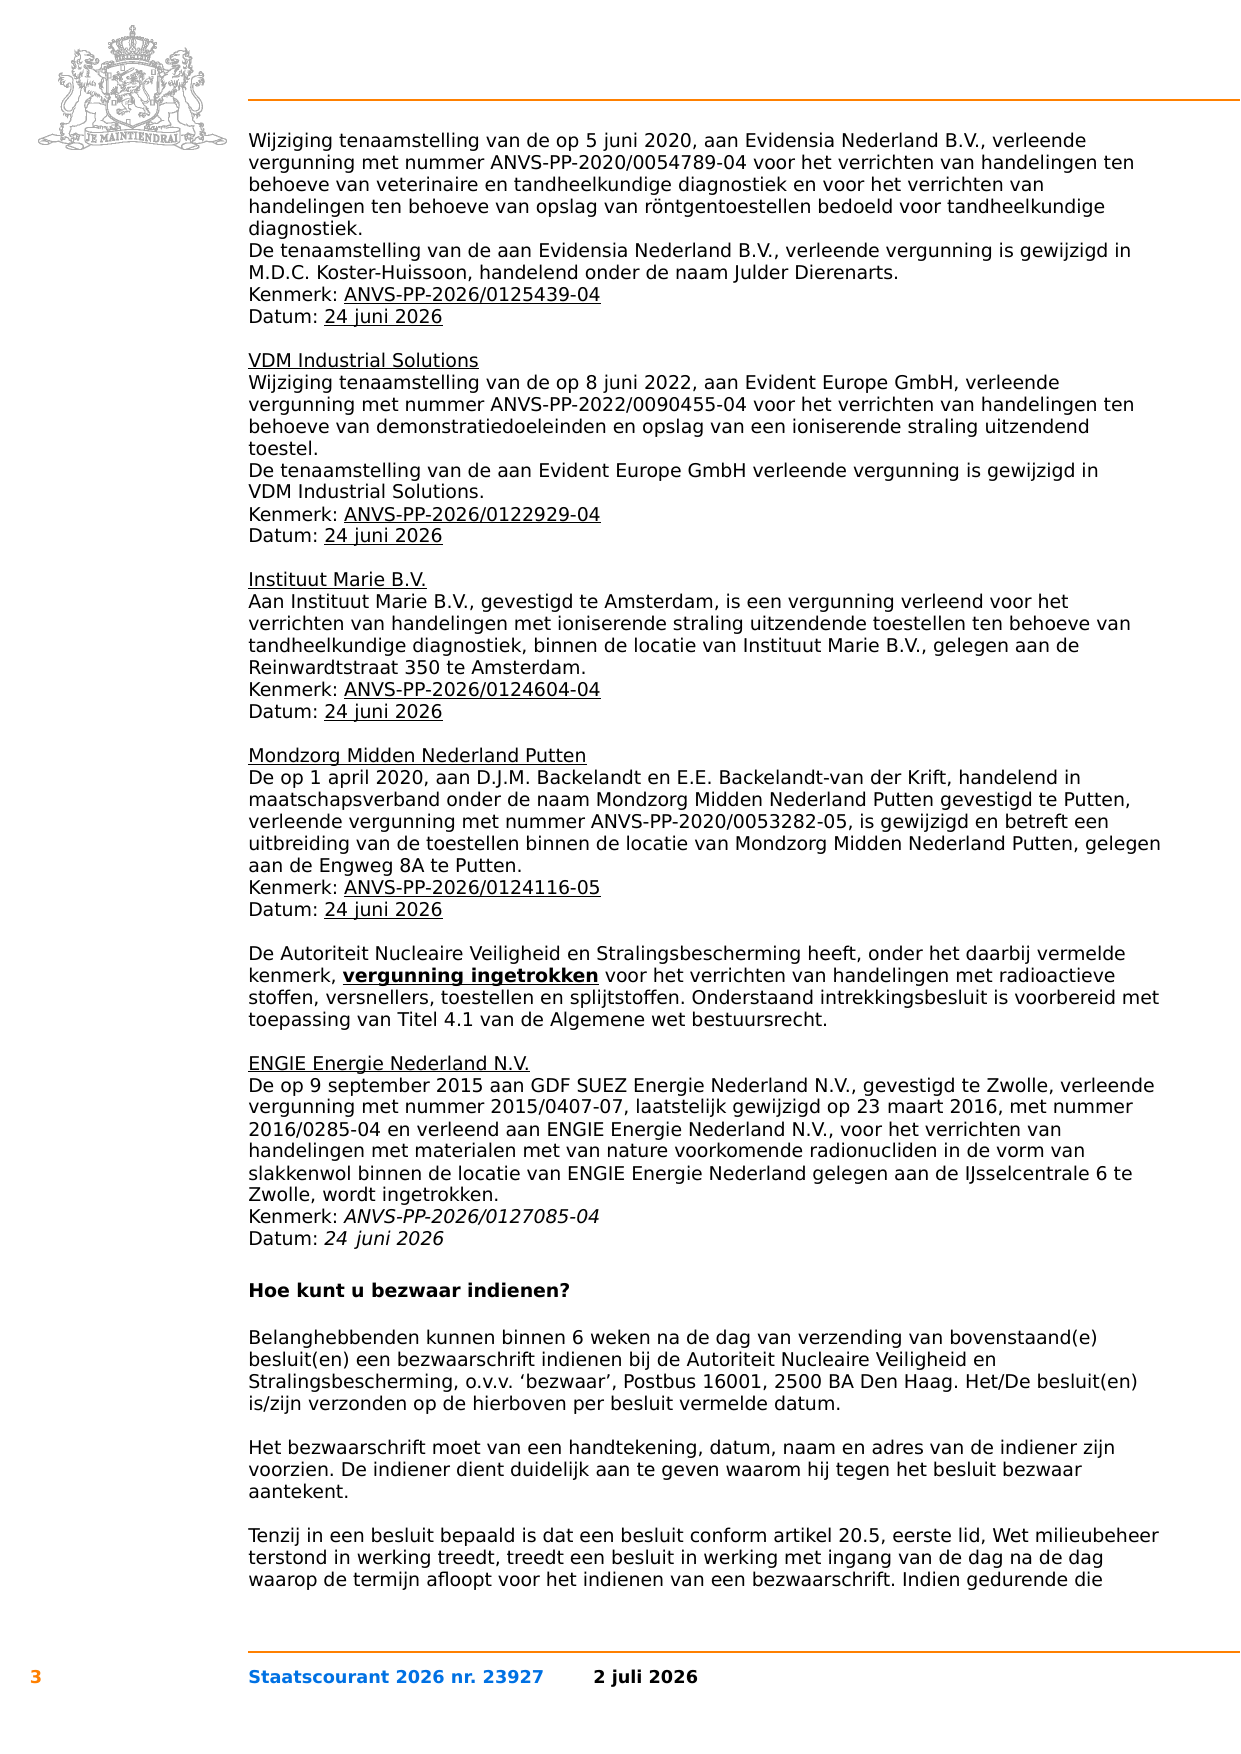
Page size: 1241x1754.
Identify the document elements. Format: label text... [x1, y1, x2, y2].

picture [38, 25, 227, 150]
text Mondzorg Midden Nederland Putten [248, 745, 1163, 767]
text Belanghebbenden kunnen binnen 6 weken na de dag van verzending van bovenstaand(e) besluit(en) een bezwaarschrift indienen bij de Autoriteit Nucleaire Veiligheid en Stralingsbescherming, o.v.v. ‘bezwaar’, Postbus 16001, 2500 BA Den Haag. Het/De besluit(en) is/zijn verzonden op de hierboven per besluit vermelde datum. [248, 1327, 1163, 1415]
text De tenaamstelling van de aan Evidensia Nederland B.V., verleende vergunning is gewijzigd in M.D.C. Koster-Huissoon, handelend onder de naam Julder Dierenarts. [248, 240, 1163, 284]
text Datum: 24 juni 2026 [248, 701, 1163, 723]
text Kenmerk: ANVS-PP-2026/0127085-04 [248, 1206, 1163, 1228]
text Kenmerk: ANVS-PP-2026/0125439-04 [248, 284, 1163, 306]
text De tenaamstelling van de aan Evident Europe GmbH verleende vergunning is gewijzigd in [248, 459, 1163, 481]
text Instituut Marie B.V. [248, 569, 1163, 591]
text Het bezwaarschrift moet van een handtekening, datum, naam en adres van de indiener zijn voorzien. De indiener dient duidelijk aan te geven waarom hij tegen het besluit bezwaar aantekent. [248, 1437, 1163, 1503]
text Tenzij in een besluit bepaald is dat een besluit conform artikel 20.5, eerste lid, Wet milieubeheer terstond in werking treedt, treedt een besluit in werking met ingang van de dag na de dag waarop de termijn afloopt voor het indienen van een bezwaarschrift. Indien gedurende die [248, 1525, 1163, 1591]
text Datum: 24 juni 2026 [248, 899, 1163, 921]
text Datum: 24 juni 2026 [248, 525, 1163, 547]
text Kenmerk: ANVS-PP-2026/0124116-05 [248, 877, 1163, 899]
text De Autoriteit Nucleaire Veiligheid en Stralingsbescherming heeft, onder het daarbij vermelde kenmerk, vergunning ingetrokken voor het verrichten van handelingen met radioactieve stoffen, versnellers, toestellen en splijtstoffen. Onderstaand intrekkingsbesluit is voorbereid met toepassing van Titel 4.1 van de Algemene wet bestuursrecht. [248, 943, 1163, 1031]
text ENGIE Energie Nederland N.V. [248, 1052, 1163, 1074]
text VDM Industrial Solutions. [248, 481, 1163, 503]
text VDM Industrial Solutions [248, 349, 1163, 372]
text Datum: 24 juni 2026 [248, 1228, 1163, 1250]
text Wijziging tenaamstelling van de op 8 juni 2022, aan Evident Europe GmbH, verleende vergunning met nummer ANVS-PP-2022/0090455-04 voor het verrichten van handelingen ten behoeve van demonstratiedoeleinden en opslag van een ioniserende straling uitzendend toestel. [248, 372, 1163, 459]
text De op 1 april 2020, aan D.J.M. Backelandt en E.E. Backelandt-van der Krift, handelend in maatschapsverband onder de naam Mondzorg Midden Nederland Putten gevestigd te Putten, verleende vergunning met nummer ANVS-PP-2020/0053282-05, is gewijzigd en betreft een uitbreiding van de toestellen binnen de locatie van Mondzorg Midden Nederland Putten, gelegen aan de Engweg 8A te Putten. [248, 767, 1163, 877]
subtitle Hoe kunt u bezwaar indienen? [248, 1280, 1163, 1302]
text Kenmerk: ANVS-PP-2026/0122929-04 [248, 503, 1163, 525]
text De op 9 september 2015 aan GDF SUEZ Energie Nederland N.V., gevestigd te Zwolle, verleende vergunning met nummer 2015/0407-07, laatstelijk gewijzigd op 23 maart 2016, met nummer 2016/0285-04 en verleend aan ENGIE Energie Nederland N.V., voor het verrichten van handelingen met materialen met van nature voorkomende radionucliden in de vorm van slakkenwol binnen de locatie van ENGIE Energie Nederland gelegen aan de IJsselcentrale 6 te Zwolle, wordt ingetrokken. [248, 1074, 1163, 1206]
text Kenmerk: ANVS-PP-2026/0124604-04 [248, 679, 1163, 701]
text Datum: 24 juni 2026 [248, 306, 1163, 328]
text Aan Instituut Marie B.V., gevestigd te Amsterdam, is een vergunning verleend voor het verrichten van handelingen met ioniserende straling uitzendende toestellen ten behoeve van tandheelkundige diagnostiek, binnen de locatie van Instituut Marie B.V., gelegen aan de Reinwardtstraat 350 te Amsterdam. [248, 591, 1163, 679]
text Wijziging tenaamstelling van de op 5 juni 2020, aan Evidensia Nederland B.V., verleende vergunning met nummer ANVS-PP-2020/0054789-04 voor het verrichten van handelingen ten behoeve van veterinaire en tandheelkundige diagnostiek en voor het verrichten van handelingen ten behoeve van opslag van röntgentoestellen bedoeld voor tandheelkundige diagnostiek. [248, 130, 1163, 240]
